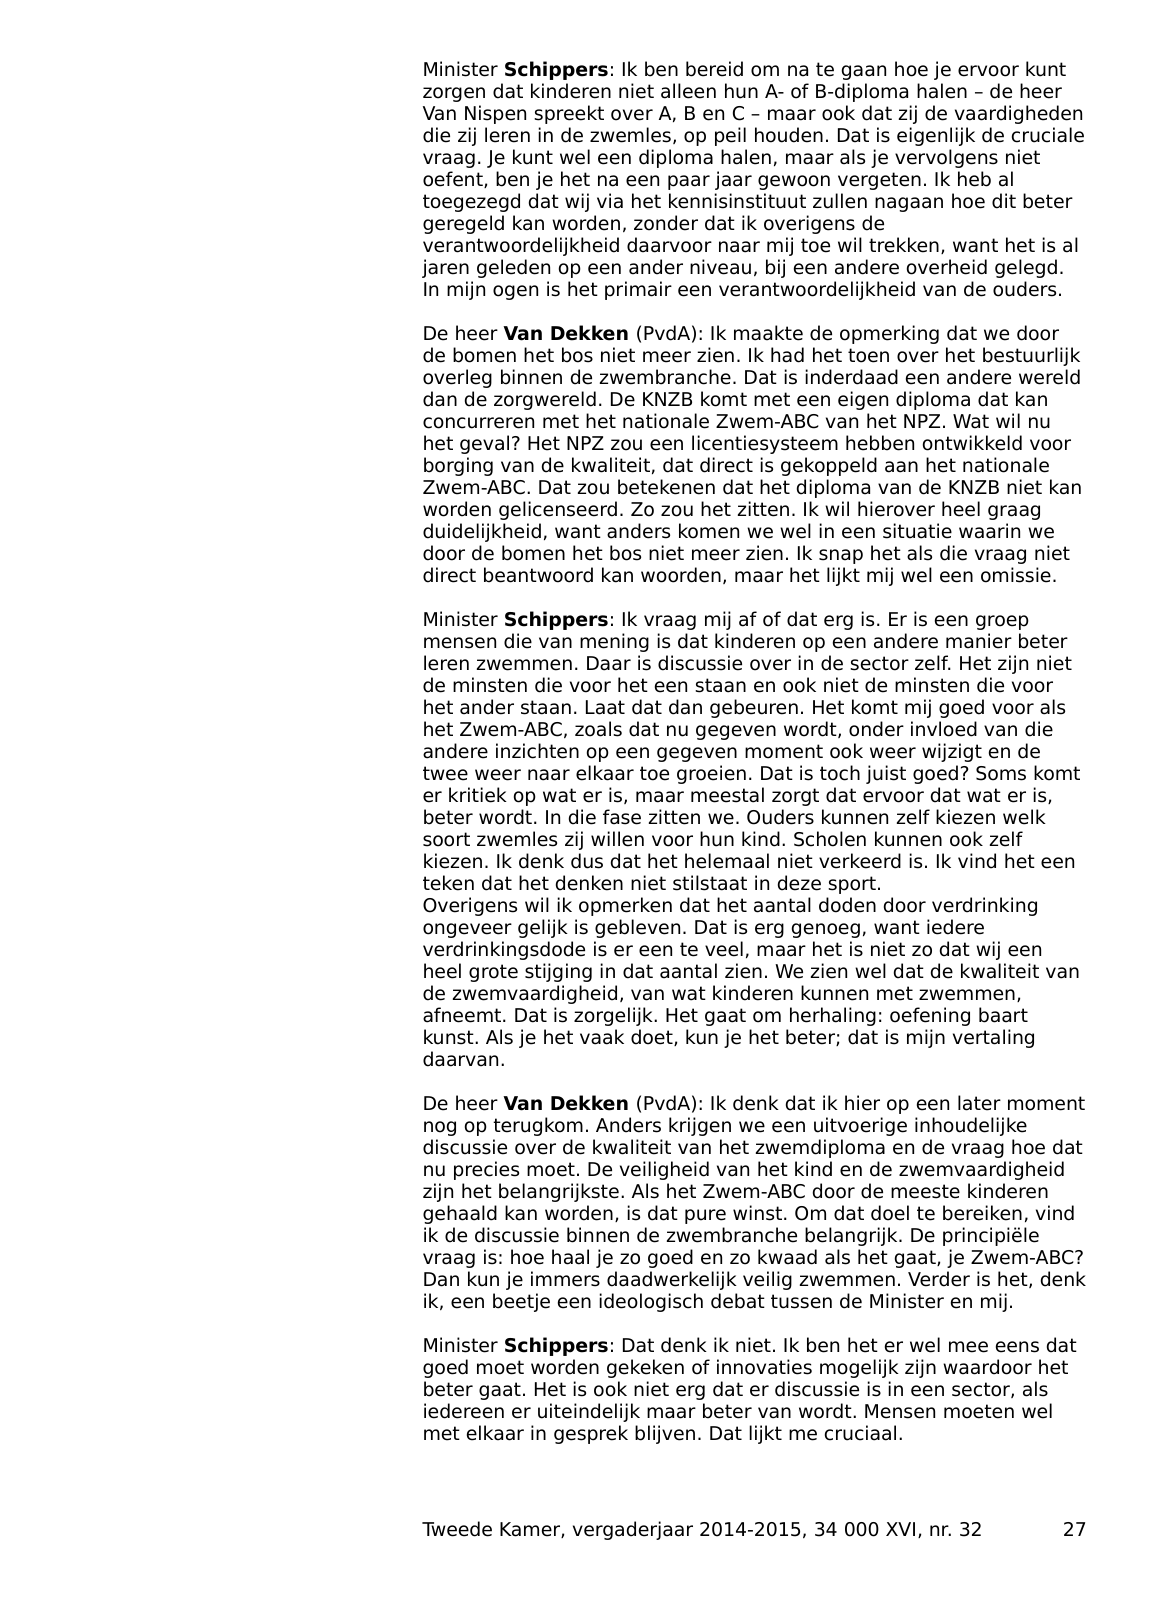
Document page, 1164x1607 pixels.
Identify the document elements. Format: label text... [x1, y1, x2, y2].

text Overigens wil ik opmerken dat het aantal doden door verdrinking ongeveer gelijk is gebleven. Dat is erg genoeg, want iedere verdrinkingsdode is er een te veel, maar het is niet zo dat wij een heel grote stijging in dat aantal zien. We zien wel dat de kwaliteit van de zwemvaardigheid, van wat kinderen kunnen met zwemmen, afneemt. Dat is zorgelijk. Het gaat om herhaling: oefening baart kunst. Als je het vaak doet, kun je het beter; dat is mijn vertaling daarvan. [422, 895, 1087, 1071]
text De heer Van Dekken (PvdA): Ik denk dat ik hier op een later moment nog op terugkom. Anders krijgen we een uitvoerige inhoudelijke discussie over de kwaliteit van het zwemdiploma en de vraag hoe dat nu precies moet. De veiligheid van het kind en de zwemvaardigheid zijn het belangrijkste. Als het Zwem-ABC door de meeste kinderen gehaald kan worden, is dat pure winst. Om dat doel te bereiken, vind ik de discussie binnen de zwembranche belangrijk. De principiële vraag is: hoe haal je zo goed en zo kwaad als het gaat, je Zwem-ABC? Dan kun je immers daadwerkelijk veilig zwemmen. Verder is het, denk ik, een beetje een ideologisch debat tussen de Minister en mij. [422, 1093, 1087, 1312]
text Minister Schippers: Ik vraag mij af of dat erg is. Er is een groep mensen die van mening is dat kinderen op een andere manier beter leren zwemmen. Daar is discussie over in de sector zelf. Het zijn niet de minsten die voor het een staan en ook niet de minsten die voor het ander staan. Laat dat dan gebeuren. Het komt mij goed voor als het Zwem-ABC, zoals dat nu gegeven wordt, onder invloed van die andere inzichten op een gegeven moment ook weer wijzigt en de twee weer naar elkaar toe groeien. Dat is toch juist goed? Soms komt er kritiek op wat er is, maar meestal zorgt dat ervoor dat wat er is, beter wordt. In die fase zitten we. Ouders kunnen zelf kiezen welk soort zwemles zij willen voor hun kind. Scholen kunnen ook zelf kiezen. Ik denk dus dat het helemaal niet verkeerd is. Ik vind het een teken dat het denken niet stilstaat in deze sport. [422, 609, 1087, 895]
text De heer Van Dekken (PvdA): Ik maakte de opmerking dat we door de bomen het bos niet meer zien. Ik had het toen over het bestuurlijk overleg binnen de zwembranche. Dat is inderdaad een andere wereld dan de zorgwereld. De KNZB komt met een eigen diploma dat kan concurreren met het nationale Zwem-ABC van het NPZ. Wat wil nu het geval? Het NPZ zou een licentiesysteem hebben ontwikkeld voor borging van de kwaliteit, dat direct is gekoppeld aan het nationale Zwem-ABC. Dat zou betekenen dat het diploma van de KNZB niet kan worden gelicenseerd. Zo zou het zitten. Ik wil hierover heel graag duidelijkheid, want anders komen we wel in een situatie waarin we door de bomen het bos niet meer zien. Ik snap het als die vraag niet direct beantwoord kan woorden, maar het lijkt mij wel een omissie. [422, 323, 1087, 587]
text Minister Schippers: Ik ben bereid om na te gaan hoe je ervoor kunt zorgen dat kinderen niet alleen hun A- of B-diploma halen – de heer Van Nispen spreekt over A, B en C – maar ook dat zij de vaardigheden die zij leren in de zwemles, op peil houden. Dat is eigenlijk de cruciale vraag. Je kunt wel een diploma halen, maar als je vervolgens niet oefent, ben je het na een paar jaar gewoon vergeten. Ik heb al toegezegd dat wij via het kennisinstituut zullen nagaan hoe dit beter geregeld kan worden, zonder dat ik overigens de verantwoordelijkheid daarvoor naar mij toe wil trekken, want het is al jaren geleden op een ander niveau, bij een andere overheid gelegd. In mijn ogen is het primair een verantwoordelijkheid van de ouders. [422, 59, 1087, 301]
text Minister Schippers: Dat denk ik niet. Ik ben het er wel mee eens dat goed moet worden gekeken of innovaties mogelijk zijn waardoor het beter gaat. Het is ook niet erg dat er discussie is in een sector, als iedereen er uiteindelijk maar beter van wordt. Mensen moeten wel met elkaar in gesprek blijven. Dat lijkt me cruciaal. [422, 1335, 1087, 1444]
